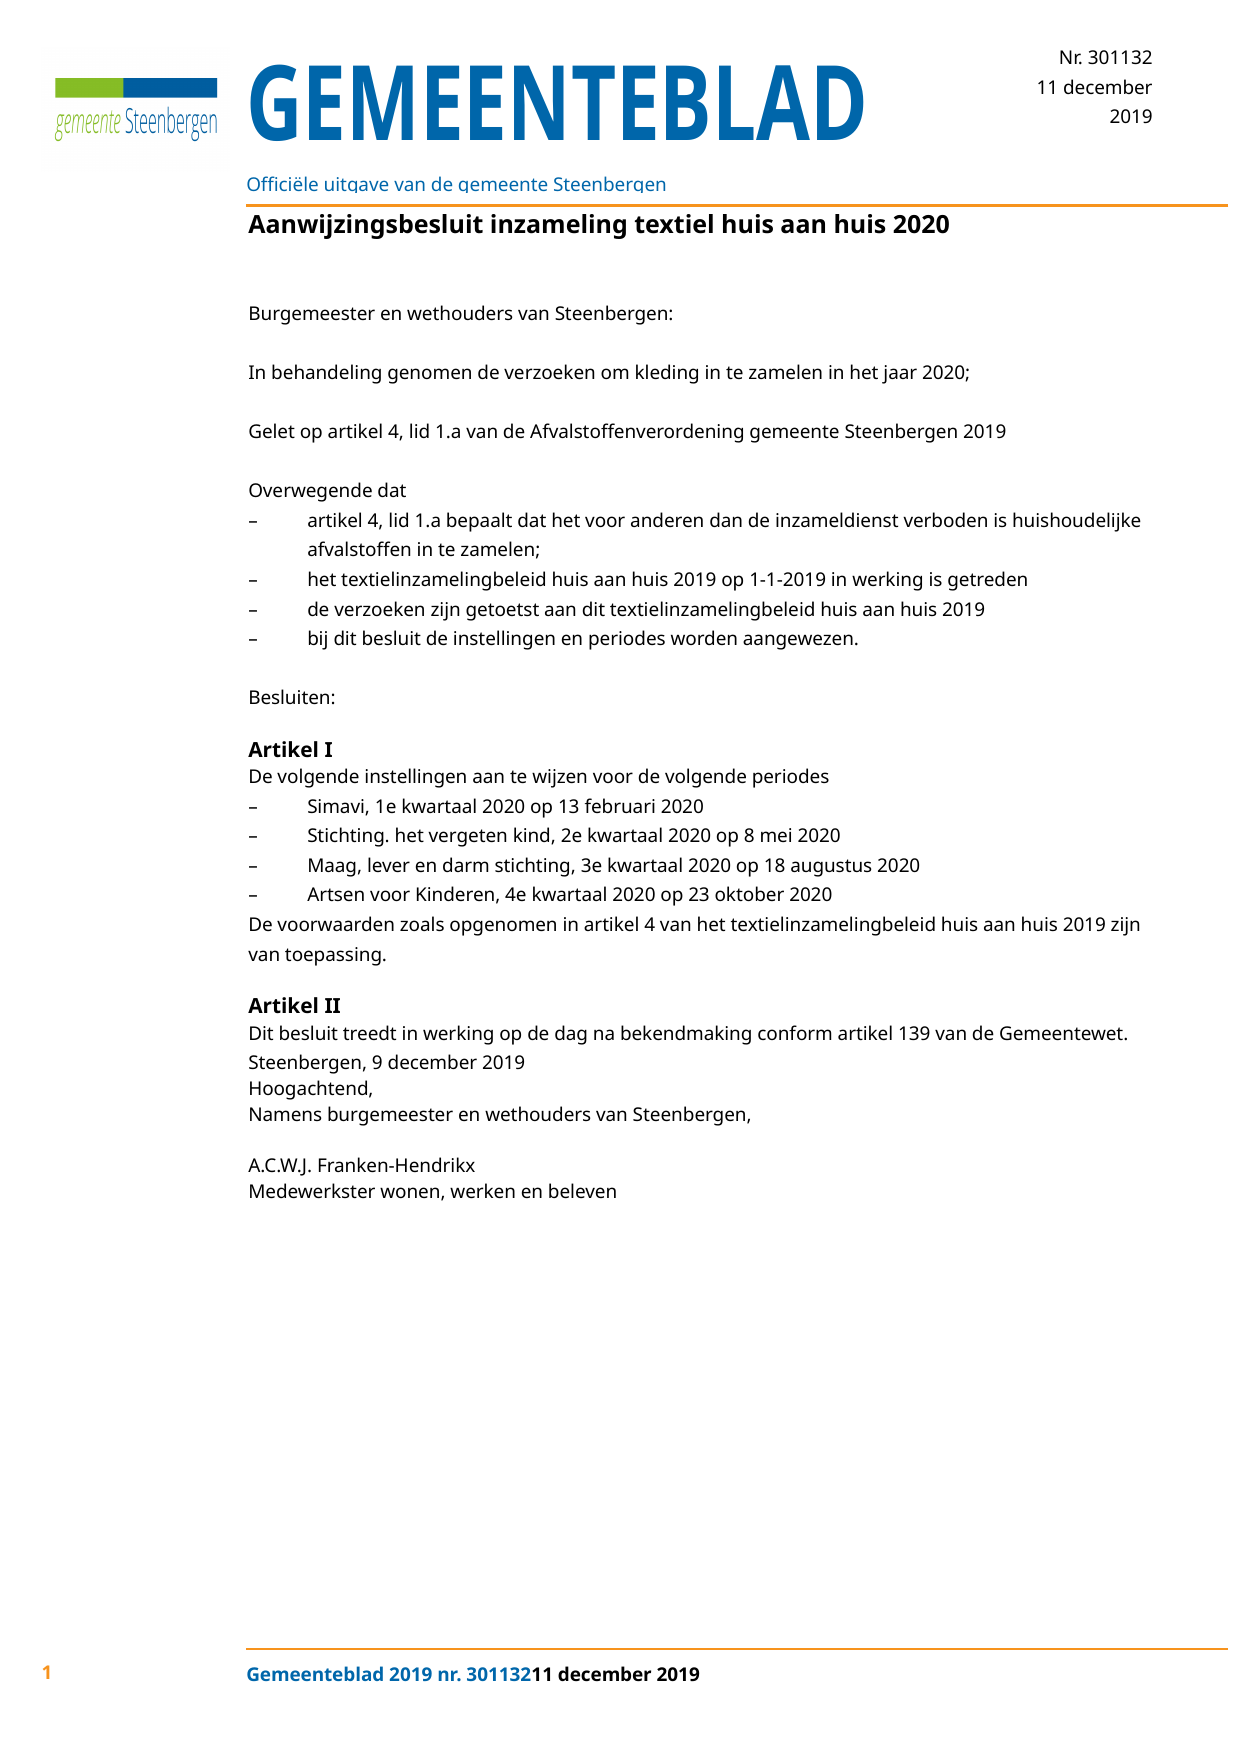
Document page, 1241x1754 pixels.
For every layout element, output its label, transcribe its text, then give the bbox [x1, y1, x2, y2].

list Simavi, 1e kwartaal 2020 op 13 februari 2020 [248, 793, 1152, 819]
text Medewerkster wonen, werken en beleven [248, 1178, 1152, 1204]
text Dit besluit treedt in werking op de dag na bekendmaking conform artikel 139 van de Gemeentewet. [248, 1020, 1152, 1045]
text De voorwaarden zoals opgenomen in artikel 4 van het textielinzamelingbeleid huis aan huis 2019 zijn van toepassing. [248, 911, 1152, 967]
text Artikel I [248, 735, 1152, 763]
text In behandeling genomen de verzoeken om kleding in te zamelen in het jaar 2020; [248, 359, 1152, 385]
text A.C.W.J. Franken-Hendrikx [248, 1152, 1152, 1178]
list artikel 4, lid 1.a bepaalt dat het voor anderen dan de inzameldienst verboden is huishoudelijke afvalstoffen in te zamelen; [248, 507, 1152, 562]
list het textielinzamelingbeleid huis aan huis 2019 op 1-1-2019 in werking is getreden [248, 566, 1152, 592]
text De volgende instellingen aan te wijzen voor de volgende periodes [248, 763, 1152, 789]
text Aanwijzingsbesluit inzameling textiel huis aan huis 2020 [248, 207, 1152, 241]
text Overwegende dat [248, 477, 1152, 503]
text Hoogachtend, [248, 1075, 1152, 1101]
list de verzoeken zijn getoetst aan dit textielinzamelingbeleid huis aan huis 2019 [248, 596, 1152, 621]
text Gelet op artikel 4, lid 1.a van de Afvalstoffenverordening gemeente Steenbergen 2019 [248, 418, 1152, 444]
text Artikel II [248, 991, 1152, 1020]
list Maag, lever en darm stichting, 3e kwartaal 2020 op 18 augustus 2020 [248, 852, 1152, 878]
list Stichting. het vergeten kind, 2e kwartaal 2020 op 8 mei 2020 [248, 822, 1152, 848]
text Besluiten: [248, 684, 1152, 710]
picture [41, 47, 231, 172]
text Burgemeester en wethouders van Steenbergen: [248, 300, 1152, 326]
text Namens burgemeester en wethouders van Steenbergen, [248, 1101, 1152, 1126]
list Artsen voor Kinderen, 4e kwartaal 2020 op 23 oktober 2020 [248, 882, 1152, 907]
list bij dit besluit de instellingen en periodes worden aangewezen. [248, 625, 1152, 651]
text Steenbergen, 9 december 2019 [248, 1049, 1152, 1075]
